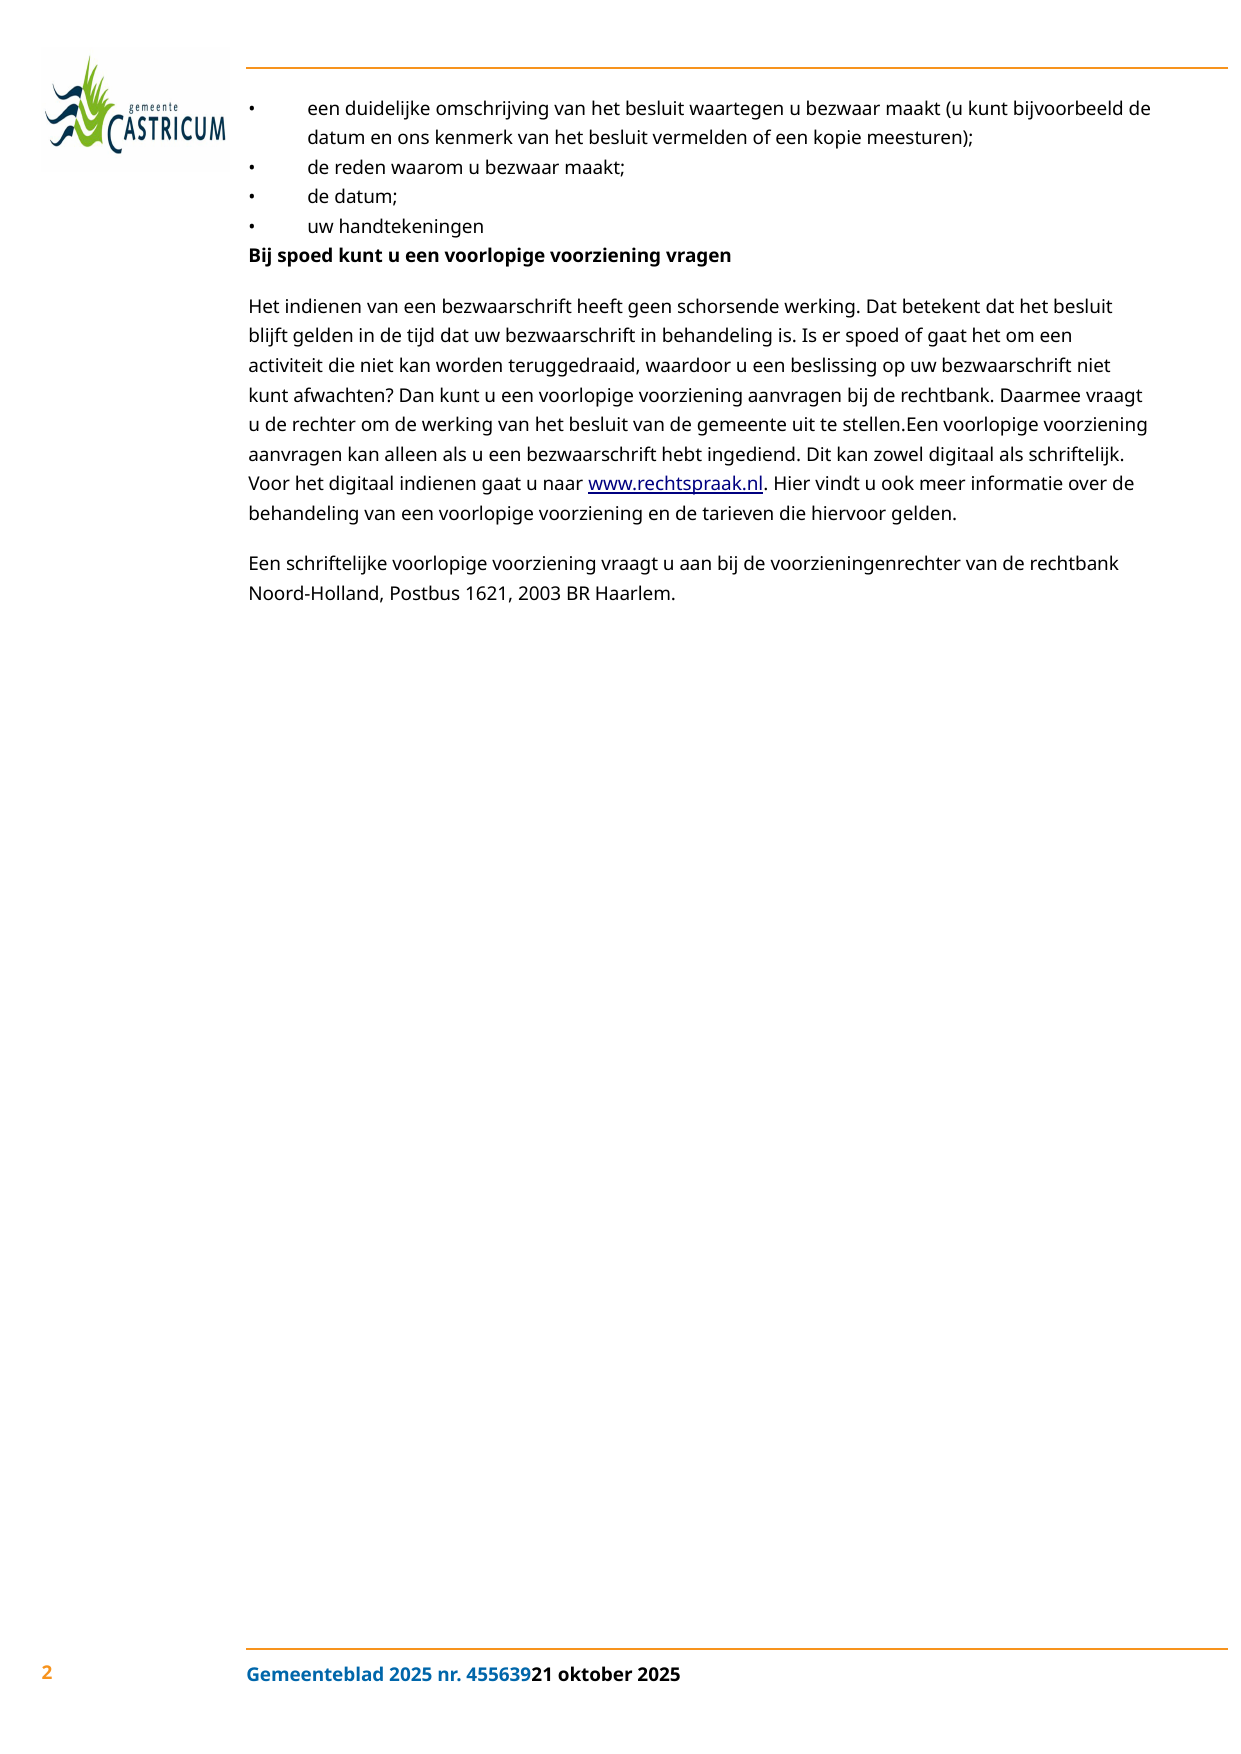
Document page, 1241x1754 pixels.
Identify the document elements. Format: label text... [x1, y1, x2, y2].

text Bij spoed kunt u een voorlopige voorziening vragen [248, 243, 1152, 268]
picture [41, 47, 231, 172]
list uw handtekeningen [248, 213, 1152, 239]
list de datum; [248, 183, 1152, 209]
text Het indienen van een bezwaarschrift heeft geen schorsende werking. Dat betekent dat het besluit blijft gelden in de tijd dat uw bezwaarschrift in behandeling is. Is er spoed of gaat het om een activiteit die niet kan worden teruggedraaid, waardoor u een beslissing op uw bezwaarschrift niet kunt afwachten? Dan kunt u een voorlopige voorziening aanvragen bij de rechtbank. Daarmee vraagt u de rechter om de werking van het besluit van de gemeente uit te stellen.Een voorlopige voorziening aanvragen kan alleen als u een bezwaarschrift hebt ingediend. Dit kan zowel digitaal als schriftelijk. Voor het digitaal indienen gaat u naar www.rechtspraak.nl. Hier vindt u ook meer informatie over de behandeling van een voorlopige voorziening en de tarieven die hiervoor gelden. [248, 293, 1152, 526]
list de reden waarom u bezwaar maakt; [248, 154, 1152, 180]
text Een schriftelijke voorlopige voorziening vraagt u aan bij de voorzieningenrechter van de rechtbank Noord-Holland, Postbus 1621, 2003 BR Haarlem. [248, 551, 1152, 606]
list een duidelijke omschrijving van het besluit waartegen u bezwaar maakt (u kunt bijvoorbeeld de datum en ons kenmerk van het besluit vermelden of een kopie meesturen); [248, 95, 1152, 150]
